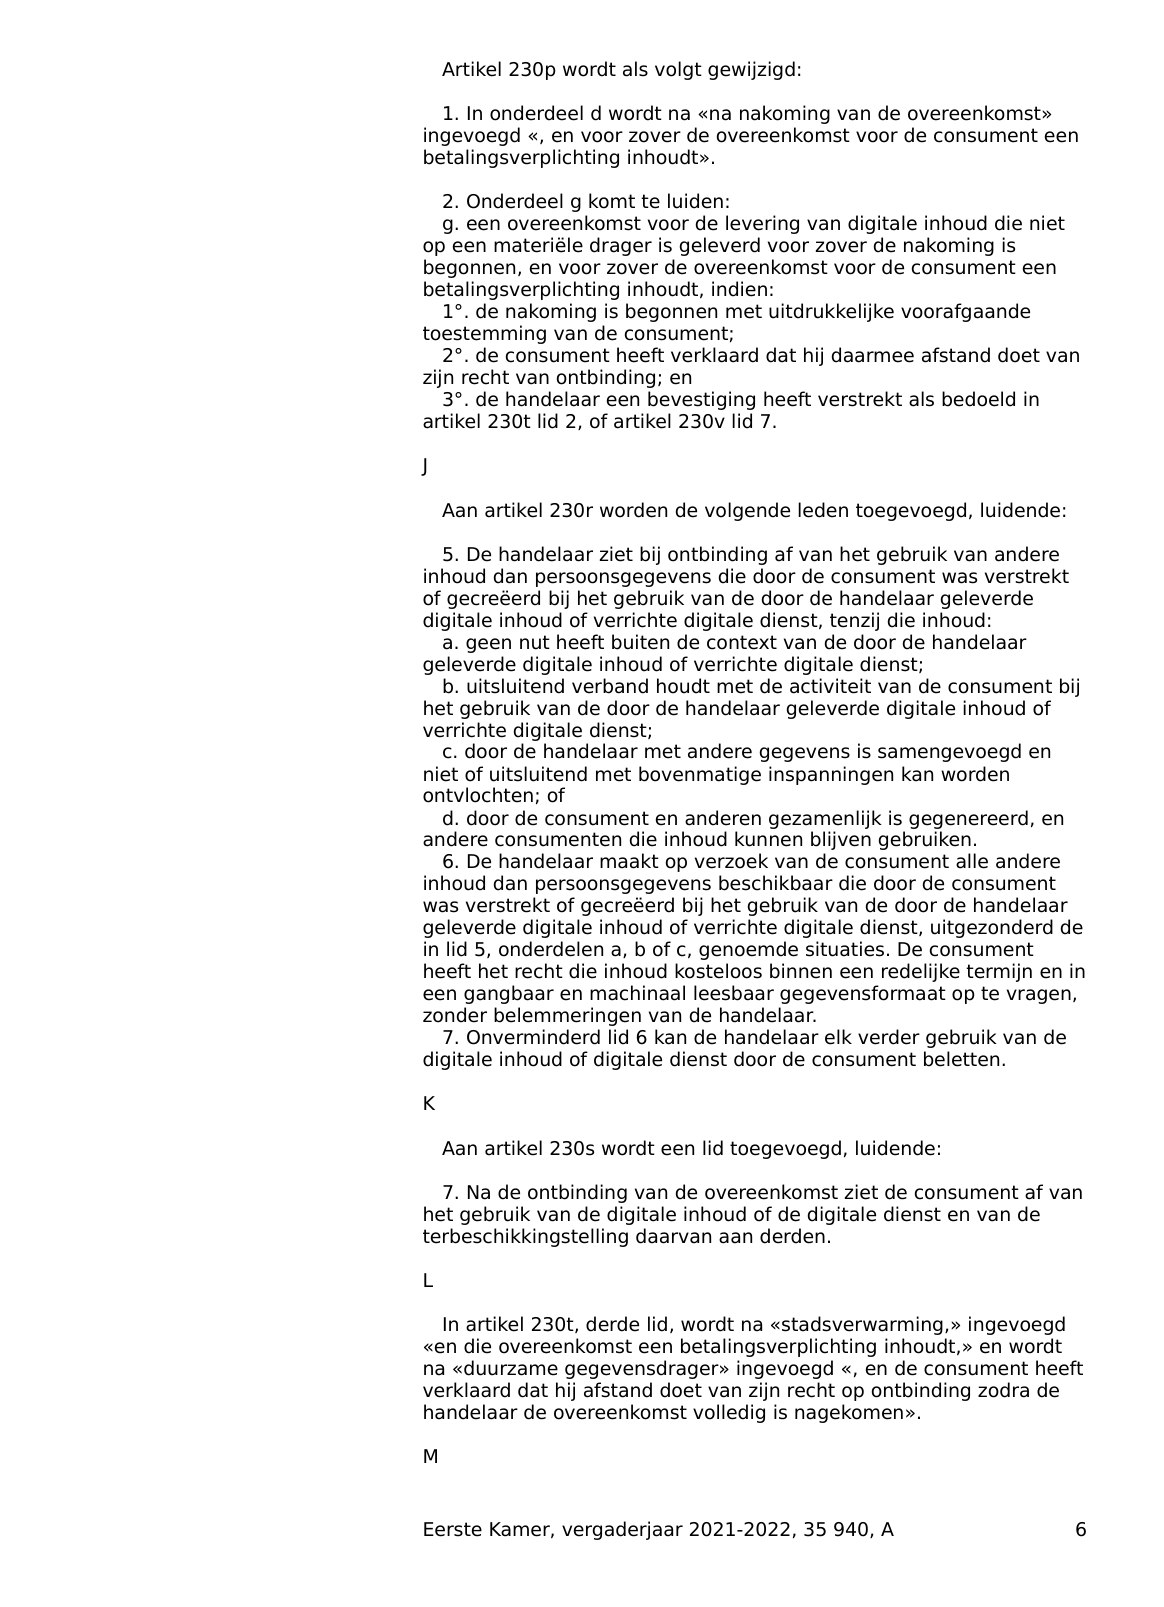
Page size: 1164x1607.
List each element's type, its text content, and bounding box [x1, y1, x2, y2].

text a. geen nut heeft buiten de context van de door de handelaar geleverde digitale inhoud of verrichte digitale dienst; [422, 632, 1087, 676]
text L [422, 1270, 1087, 1292]
text 2°. de consument heeft verklaard dat hij daarmee afstand doet van zijn recht van ontbinding; en [422, 345, 1087, 389]
text 7. Na de ontbinding van de overeenkomst ziet de consument af van het gebruik van de digitale inhoud of de digitale dienst en van de terbeschikkingstelling daarvan aan derden. [422, 1182, 1087, 1248]
text Artikel 230p wordt als volgt gewijzigd: [422, 59, 1087, 81]
text 6. De handelaar maakt op verzoek van de consument alle andere inhoud dan persoonsgegevens beschikbaar die door de consument was verstrekt of gecreëerd bij het gebruik van de door de handelaar geleverde digitale inhoud of verrichte digitale dienst, uitgezonderd de in lid 5, onderdelen a, b of c, genoemde situaties. De consument heeft het recht die inhoud kosteloos binnen een redelijke termijn en in een gangbaar en machinaal leesbaar gegevensformaat op te vragen, zonder belemmeringen van de handelaar. [422, 851, 1087, 1027]
text c. door de handelaar met andere gegevens is samengevoegd en niet of uitsluitend met bovenmatige inspanningen kan worden ontvlochten; of [422, 741, 1087, 807]
text 1. In onderdeel d wordt na «na nakoming van de overeenkomst» ingevoegd «, en voor zover de overeenkomst voor de consument een betalingsverplichting inhoudt». [422, 103, 1087, 169]
text 1°. de nakoming is begonnen met uitdrukkelijke voorafgaande toestemming van de consument; [422, 301, 1087, 345]
text In artikel 230t, derde lid, wordt na «stadsverwarming,» ingevoegd «en die overeenkomst een betalingsverplichting inhoudt,» en wordt na «duurzame gegevensdrager» ingevoegd «, en de consument heeft verklaard dat hij afstand doet van zijn recht op ontbinding zodra de handelaar de overeenkomst volledig is nagekomen». [422, 1314, 1087, 1424]
text M [422, 1446, 1087, 1468]
text 7. Onverminderd lid 6 kan de handelaar elk verder gebruik van de digitale inhoud of digitale dienst door de consument beletten. [422, 1027, 1087, 1071]
text 2. Onderdeel g komt te luiden: [422, 191, 1087, 213]
text 5. De handelaar ziet bij ontbinding af van het gebruik van andere inhoud dan persoonsgegevens die door de consument was verstrekt of gecreëerd bij het gebruik van de door de handelaar geleverde digitale inhoud of verrichte digitale dienst, tenzij die inhoud: [422, 544, 1087, 632]
text d. door de consument en anderen gezamenlijk is gegenereerd, en andere consumenten die inhoud kunnen blijven gebruiken. [422, 807, 1087, 851]
text b. uitsluitend verband houdt met de activiteit van de consument bij het gebruik van de door de handelaar geleverde digitale inhoud of verrichte digitale dienst; [422, 676, 1087, 741]
text 3°. de handelaar een bevestiging heeft verstrekt als bedoeld in artikel 230t lid 2, of artikel 230v lid 7. [422, 389, 1087, 433]
text Aan artikel 230s wordt een lid toegevoegd, luidende: [422, 1137, 1087, 1159]
text J [422, 455, 1087, 477]
text Aan artikel 230r worden de volgende leden toegevoegd, luidende: [422, 499, 1087, 521]
text K [422, 1093, 1087, 1115]
text g. een overeenkomst voor de levering van digitale inhoud die niet op een materiële drager is geleverd voor zover de nakoming is begonnen, en voor zover de overeenkomst voor de consument een betalingsverplichting inhoudt, indien: [422, 213, 1087, 301]
